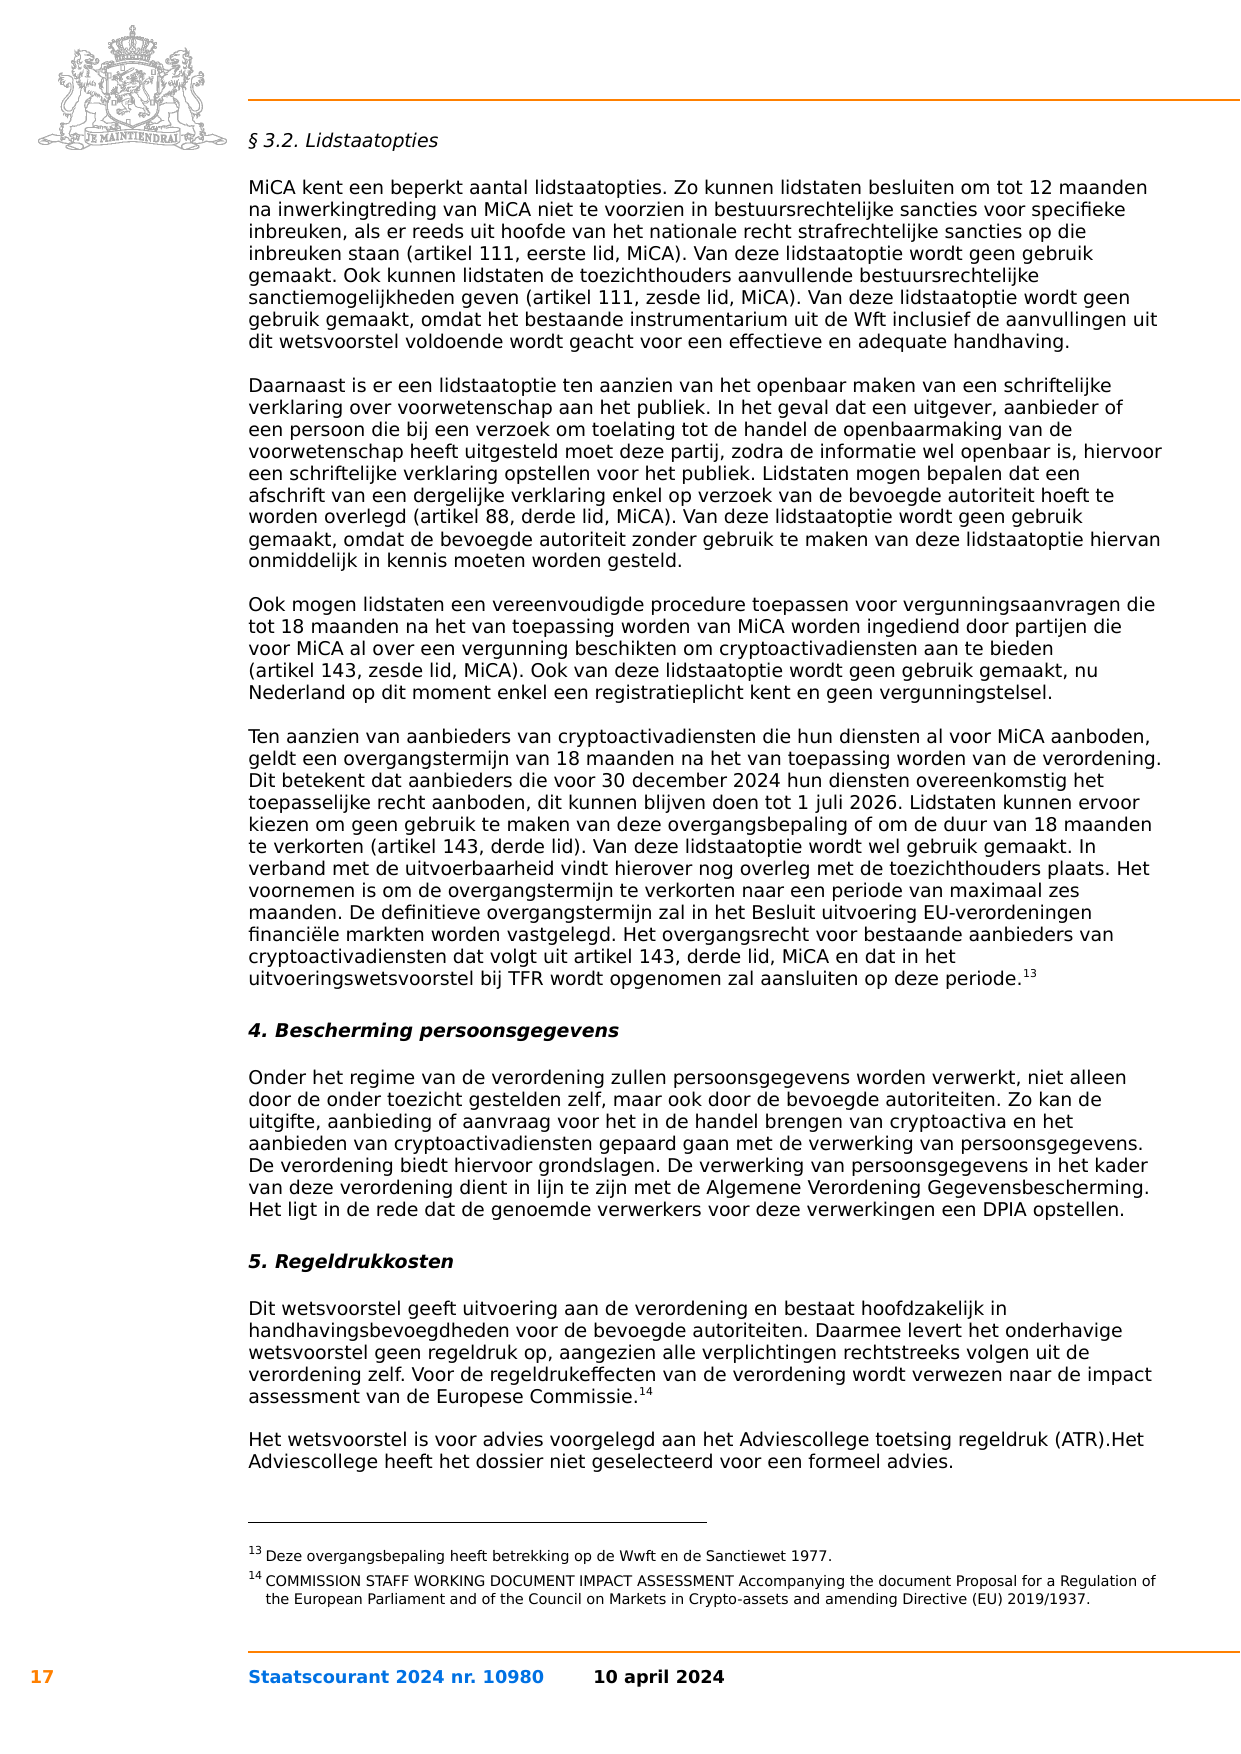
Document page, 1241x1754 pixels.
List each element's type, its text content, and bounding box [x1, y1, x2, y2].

subtitle § 3.2. Lidstaatopties [248, 130, 1163, 152]
subtitle 4. Bescherming persoonsgegevens [248, 1020, 1163, 1042]
text Het wetsvoorstel is voor advies voorgelegd aan het Adviescollege toetsing regeldruk (ATR).Het Adviescollege heeft het dossier niet geselecteerd voor een formeel advies. [248, 1429, 1163, 1473]
subtitle 5. Regeldrukkosten [248, 1251, 1163, 1273]
text Daarnaast is er een lidstaatoptie ten aanzien van het openbaar maken van een schriftelijke verklaring over voorwetenschap aan het publiek. In het geval dat een uitgever, aanbieder of een persoon die bij een verzoek om toelating tot de handel de openbaarmaking van de voorwetenschap heeft uitgesteld moet deze partij, zodra de informatie wel openbaar is, hiervoor een schriftelijke verklaring opstellen voor het publiek. Lidstaten mogen bepalen dat een afschrift van een dergelijke verklaring enkel op verzoek van de bevoegde autoriteit hoeft te worden overlegd (artikel 88, derde lid, MiCA). Van deze lidstaatoptie wordt geen gebruik gemaakt, omdat de bevoegde autoriteit zonder gebruik te maken van deze lidstaatoptie hiervan onmiddelijk in kennis moeten worden gesteld. [248, 374, 1163, 572]
text MiCA kent een beperkt aantal lidstaatopties. Zo kunnen lidstaten besluiten om tot 12 maanden na inwerkingtreding van MiCA niet te voorzien in bestuursrechtelijke sancties voor specifieke inbreuken, als er reeds uit hoofde van het nationale recht strafrechtelijke sancties op die inbreuken staan (artikel 111, eerste lid, MiCA). Van deze lidstaatoptie wordt geen gebruik gemaakt. Ook kunnen lidstaten de toezichthouders aanvullende bestuursrechtelijke sanctiemogelijkheden geven (artikel 111, zesde lid, MiCA). Van deze lidstaatoptie wordt geen gebruik gemaakt, omdat het bestaande instrumentarium uit de Wft inclusief de aanvullingen uit dit wetsvoorstel voldoende wordt geacht voor een effectieve en adequate handhaving. [248, 177, 1163, 353]
picture [38, 25, 227, 150]
text Ook mogen lidstaten een vereenvoudigde procedure toepassen voor vergunningsaanvragen die tot 18 maanden na het van toepassing worden van MiCA worden ingediend door partijen die voor MiCA al over een vergunning beschikten om cryptoactivadiensten aan te bieden (artikel 143, zesde lid, MiCA). Ook van deze lidstaatoptie wordt geen gebruik gemaakt, nu Nederland op dit moment enkel een registratieplicht kent en geen vergunningstelsel. [248, 594, 1163, 704]
text Dit wetsvoorstel geeft uitvoering aan de verordening en bestaat hoofdzakelijk in handhavingsbevoegdheden voor de bevoegde autoriteiten. Daarmee levert het onderhavige wetsvoorstel geen regeldruk op, aangezien alle verplichtingen rechtstreeks volgen uit de verordening zelf. Voor de regeldrukeffecten van de verordening wordt verwezen naar de impact assessment van de Europese Commissie. [248, 1298, 1163, 1407]
text Onder het regime van de verordening zullen persoonsgegevens worden verwerkt, niet alleen door de onder toezicht gestelden zelf, maar ook door de bevoegde autoriteiten. Zo kan de uitgifte, aanbieding of aanvraag voor het in de handel brengen van cryptoactiva en het aanbieden van cryptoactivadiensten gepaard gaan met de verwerking van persoonsgegevens. De verordening biedt hiervoor grondslagen. De verwerking van persoonsgegevens in het kader van deze verordening dient in lijn te zijn met de Algemene Verordening Gegevensbescherming. Het ligt in de rede dat de genoemde verwerkers voor deze verwerkingen een DPIA opstellen. [248, 1067, 1163, 1221]
text Deze overgangsbepaling heeft betrekking op de Wwft en de Sanctiewet 1977. [248, 1544, 1163, 1566]
text Ten aanzien van aanbieders van cryptoactivadiensten die hun diensten al voor MiCA aanboden, geldt een overgangstermijn van 18 maanden na het van toepassing worden van de verordening. Dit betekent dat aanbieders die voor 30 december 2024 hun diensten overeenkomstig het toepasselijke recht aanboden, dit kunnen blijven doen tot 1 juli 2026. Lidstaten kunnen ervoor kiezen om geen gebruik te maken van deze overgangsbepaling of om de duur van 18 maanden te verkorten (artikel 143, derde lid). Van deze lidstaatoptie wordt wel gebruik gemaakt. In verband met de uitvoerbaarheid vindt hierover nog overleg met de toezichthouders plaats. Het voornemen is om de overgangstermijn te verkorten naar een periode van maximaal zes maanden. De definitieve overgangstermijn zal in het Besluit uitvoering EU-verordeningen financiële markten worden vastgelegd. Het overgangsrecht voor bestaande aanbieders van cryptoactivadiensten dat volgt uit artikel 143, derde lid, MiCA en dat in het uitvoeringswetsvoorstel bij TFR wordt opgenomen zal aansluiten op deze periode. [248, 726, 1163, 990]
text COMMISSION STAFF WORKING DOCUMENT IMPACT ASSESSMENT Accompanying the document Proposal for a Regulation of the European Parliament and of the Council on Markets in Crypto-assets and amending Directive (EU) 2019/1937. [248, 1569, 1163, 1608]
